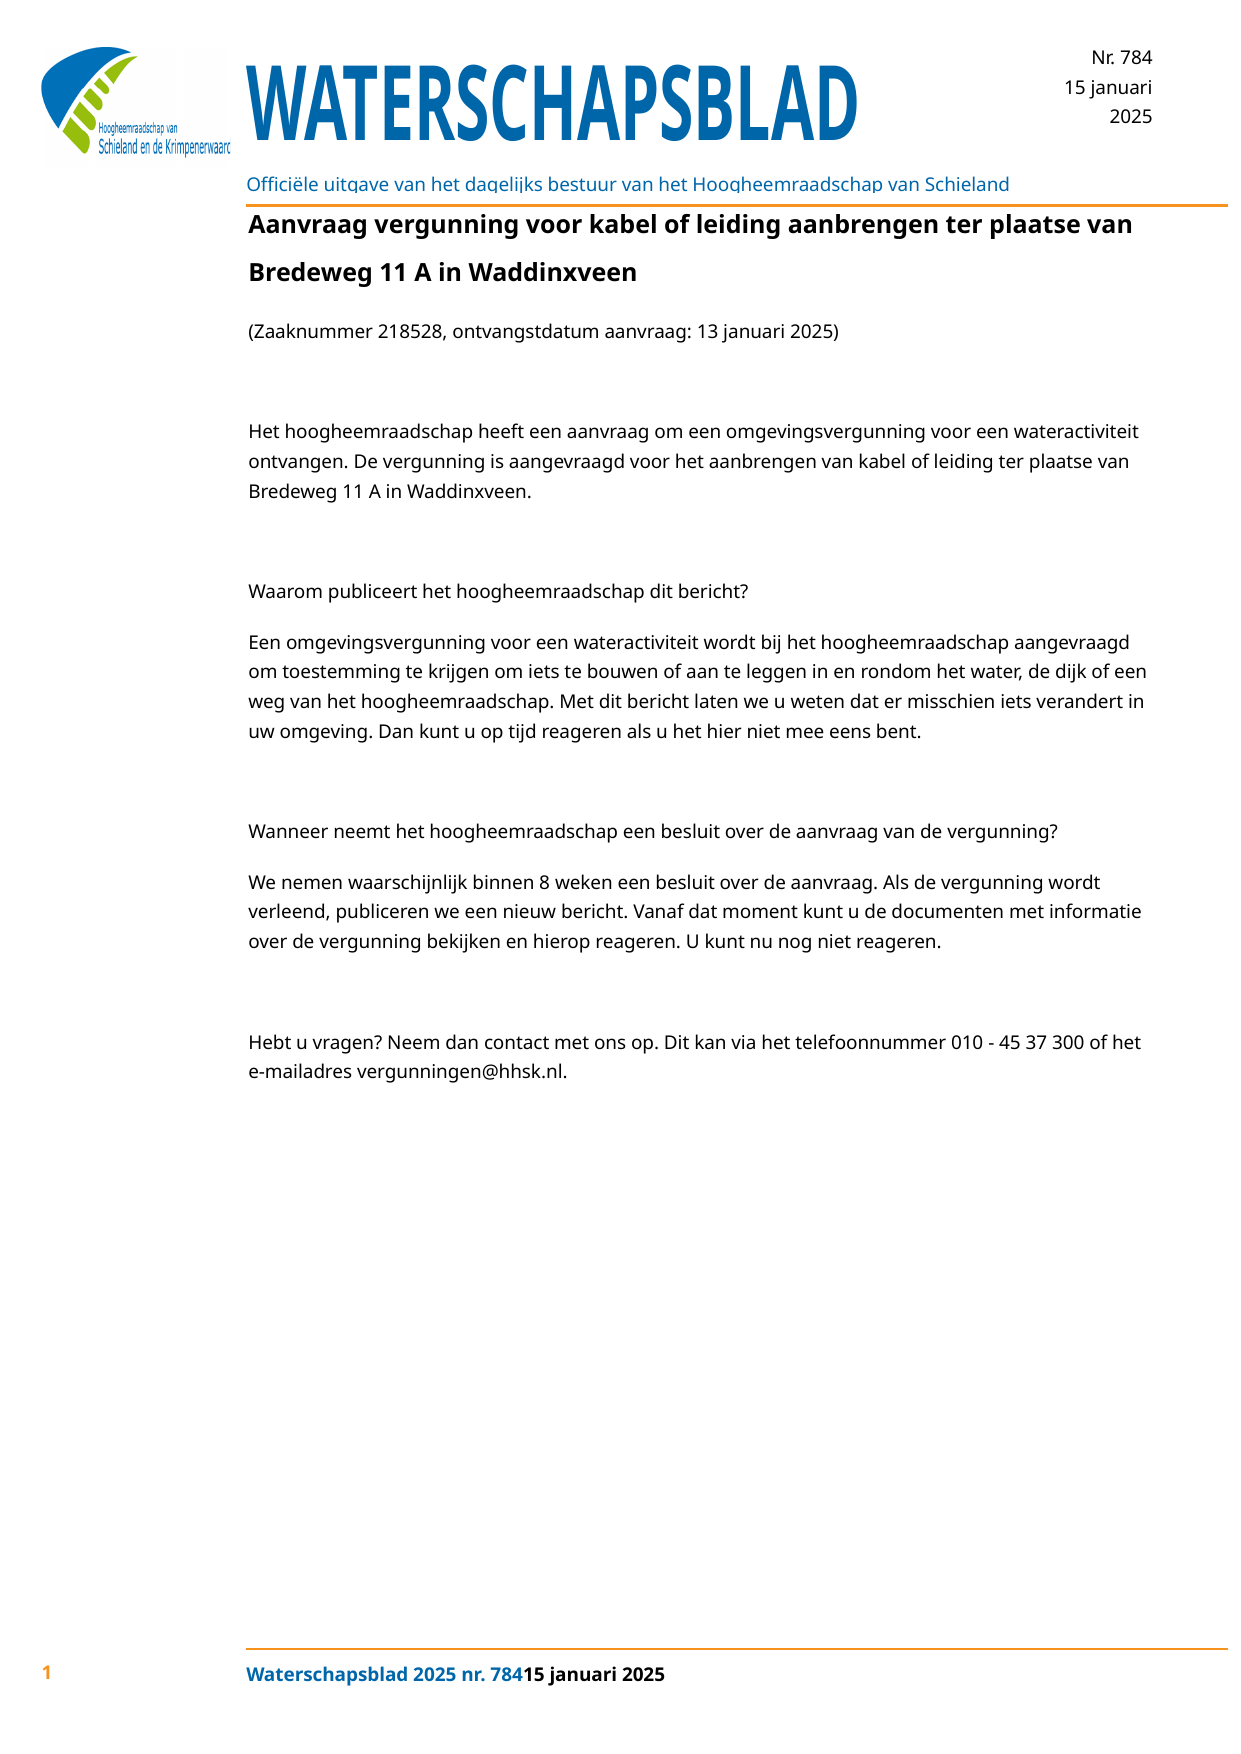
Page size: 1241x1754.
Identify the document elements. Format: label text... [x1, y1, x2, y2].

text Een omgevingsvergunning voor een wateractiviteit wordt bij het hoogheemraadschap aangevraagd om toestemming te krijgen om iets te bouwen of aan te leggen in en rondom het water, de dijk of een weg van het hoogheemraadschap. Met dit bericht laten we u weten dat er misschien iets verandert in uw omgeving. Dan kunt u op tijd reageren als u het hier niet mee eens bent. [248, 629, 1152, 744]
text Wanneer neemt het hoogheemraadschap een besluit over de aanvraag van de vergunning? [248, 819, 1152, 844]
text We nemen waarschijnlijk binnen 8 weken een besluit over de aanvraag. Als de vergunning wordt verleend, publiceren we een nieuw bericht. Vanaf dat moment kunt u de documenten met informatie over de vergunning bekijken en hierop reageren. U kunt nu nog niet reageren. [248, 869, 1152, 954]
picture [41, 47, 231, 172]
text Hebt u vragen? Neem dan contact met ons op. Dit kan via het telefoonnummer 010 - 45 37 300 of het e-mailadres vergunningen@hhsk.nl. [248, 1029, 1152, 1084]
text Aanvraag vergunning voor kabel of leiding aanbrengen ter plaatse van Bredeweg 11 A in Waddinxveen [248, 207, 1152, 288]
text Waarom publiceert het hoogheemraadschap dit bericht? [248, 579, 1152, 604]
text (Zaaknummer 218528, ontvangstdatum aanvraag: 13 januari 2025) [248, 318, 1152, 344]
text Het hoogheemraadschap heeft een aanvraag om een omgevingsvergunning voor een wateractiviteit ontvangen. De vergunning is aangevraagd voor het aanbrengen van kabel of leiding ter plaatse van Bredeweg 11 A in Waddinxveen. [248, 419, 1152, 504]
